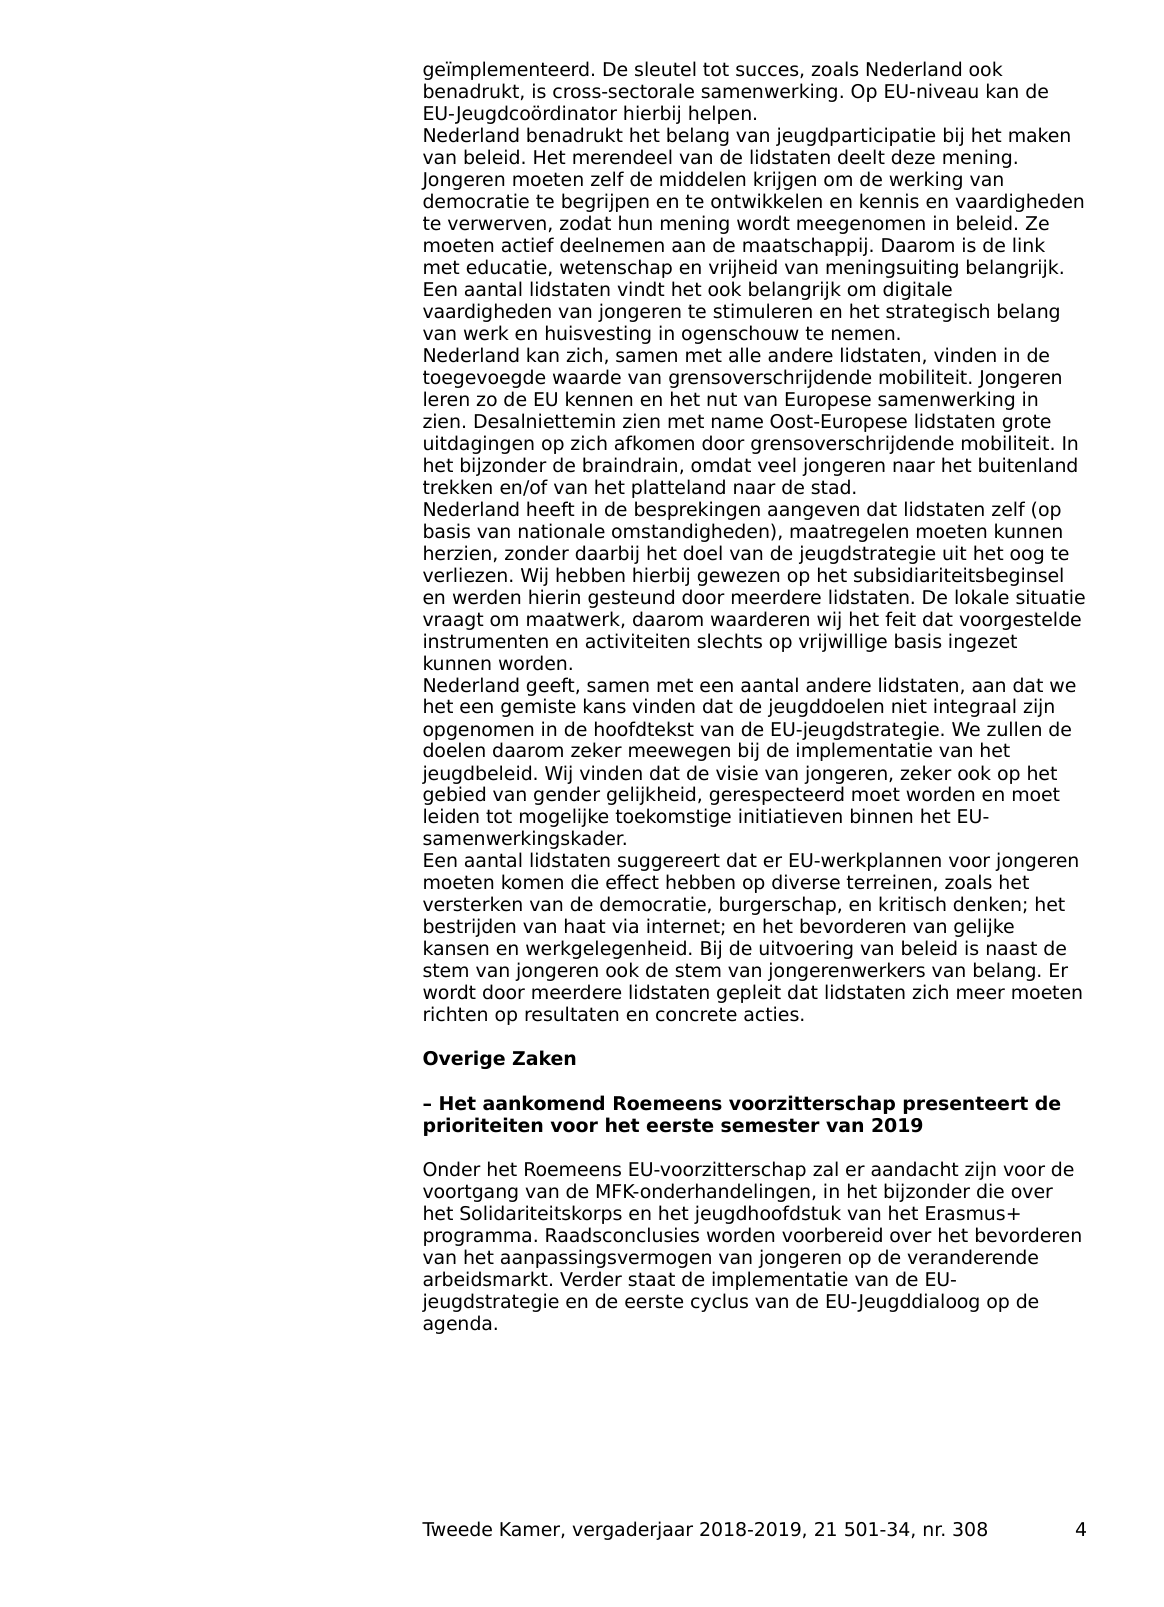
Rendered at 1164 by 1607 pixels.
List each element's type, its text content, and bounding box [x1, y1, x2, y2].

subtitle – Het aankomend Roemeens voorzitterschap presenteert de prioriteiten voor het eerste semester van 2019 [422, 1092, 1087, 1136]
text Nederland kan zich, samen met alle andere lidstaten, vinden in de toegevoegde waarde van grensoverschrijdende mobiliteit. Jongeren leren zo de EU kennen en het nut van Europese samenwerking in zien. Desalniettemin zien met name Oost-Europese lidstaten grote uitdagingen op zich afkomen door grensoverschrijdende mobiliteit. In het bijzonder de braindrain, omdat veel jongeren naar het buitenland trekken en/of van het platteland naar de stad. [422, 345, 1087, 499]
text Een aantal lidstaten suggereert dat er EU-werkplannen voor jongeren moeten komen die effect hebben op diverse terreinen, zoals het versterken van de democratie, burgerschap, en kritisch denken; het bestrijden van haat via internet; en het bevorderen van gelijke kansen en werkgelegenheid. Bij de uitvoering van beleid is naast de stem van jongeren ook de stem van jongerenwerkers van belang. Er wordt door meerdere lidstaten gepleit dat lidstaten zich meer moeten richten op resultaten en concrete acties. [422, 850, 1087, 1026]
text geïmplementeerd. De sleutel tot succes, zoals Nederland ook benadrukt, is cross-sectorale samenwerking. Op EU-niveau kan de EU-Jeugdcoördinator hierbij helpen. [422, 59, 1087, 125]
text Nederland heeft in de besprekingen aangeven dat lidstaten zelf (op basis van nationale omstandigheden), maatregelen moeten kunnen herzien, zonder daarbij het doel van de jeugdstrategie uit het oog te verliezen. Wij hebben hierbij gewezen op het subsidiariteitsbeginsel en werden hierin gesteund door meerdere lidstaten. De lokale situatie vraagt om maatwerk, daarom waarderen wij het feit dat voorgestelde instrumenten en activiteiten slechts op vrijwillige basis ingezet kunnen worden. [422, 499, 1087, 674]
subtitle Overige Zaken [422, 1048, 1087, 1070]
text Onder het Roemeens EU-voorzitterschap zal er aandacht zijn voor de voortgang van de MFK-onderhandelingen, in het bijzonder die over het Solidariteitskorps en het jeugdhoofdstuk van het Erasmus+ programma. Raadsconclusies worden voorbereid over het bevorderen van het aanpassingsvermogen van jongeren op de veranderende arbeidsmarkt. Verder staat de implementatie van de EU-jeugdstrategie en de eerste cyclus van de EU-Jeugddialoog op de agenda. [422, 1159, 1087, 1334]
text Nederland benadrukt het belang van jeugdparticipatie bij het maken van beleid. Het merendeel van de lidstaten deelt deze mening. Jongeren moeten zelf de middelen krijgen om de werking van democratie te begrijpen en te ontwikkelen en kennis en vaardigheden te verwerven, zodat hun mening wordt meegenomen in beleid. Ze moeten actief deelnemen aan de maatschappij. Daarom is de link met educatie, wetenschap en vrijheid van meningsuiting belangrijk. [422, 125, 1087, 279]
text Nederland geeft, samen met een aantal andere lidstaten, aan dat we het een gemiste kans vinden dat de jeugddoelen niet integraal zijn opgenomen in de hoofdtekst van de EU-jeugdstrategie. We zullen de doelen daarom zeker meewegen bij de implementatie van het jeugdbeleid. Wij vinden dat de visie van jongeren, zeker ook op het gebied van gender gelijkheid, gerespecteerd moet worden en moet leiden tot mogelijke toekomstige initiatieven binnen het EU-samenwerkingskader. [422, 674, 1087, 850]
text Een aantal lidstaten vindt het ook belangrijk om digitale vaardigheden van jongeren te stimuleren en het strategisch belang van werk en huisvesting in ogenschouw te nemen. [422, 279, 1087, 345]
